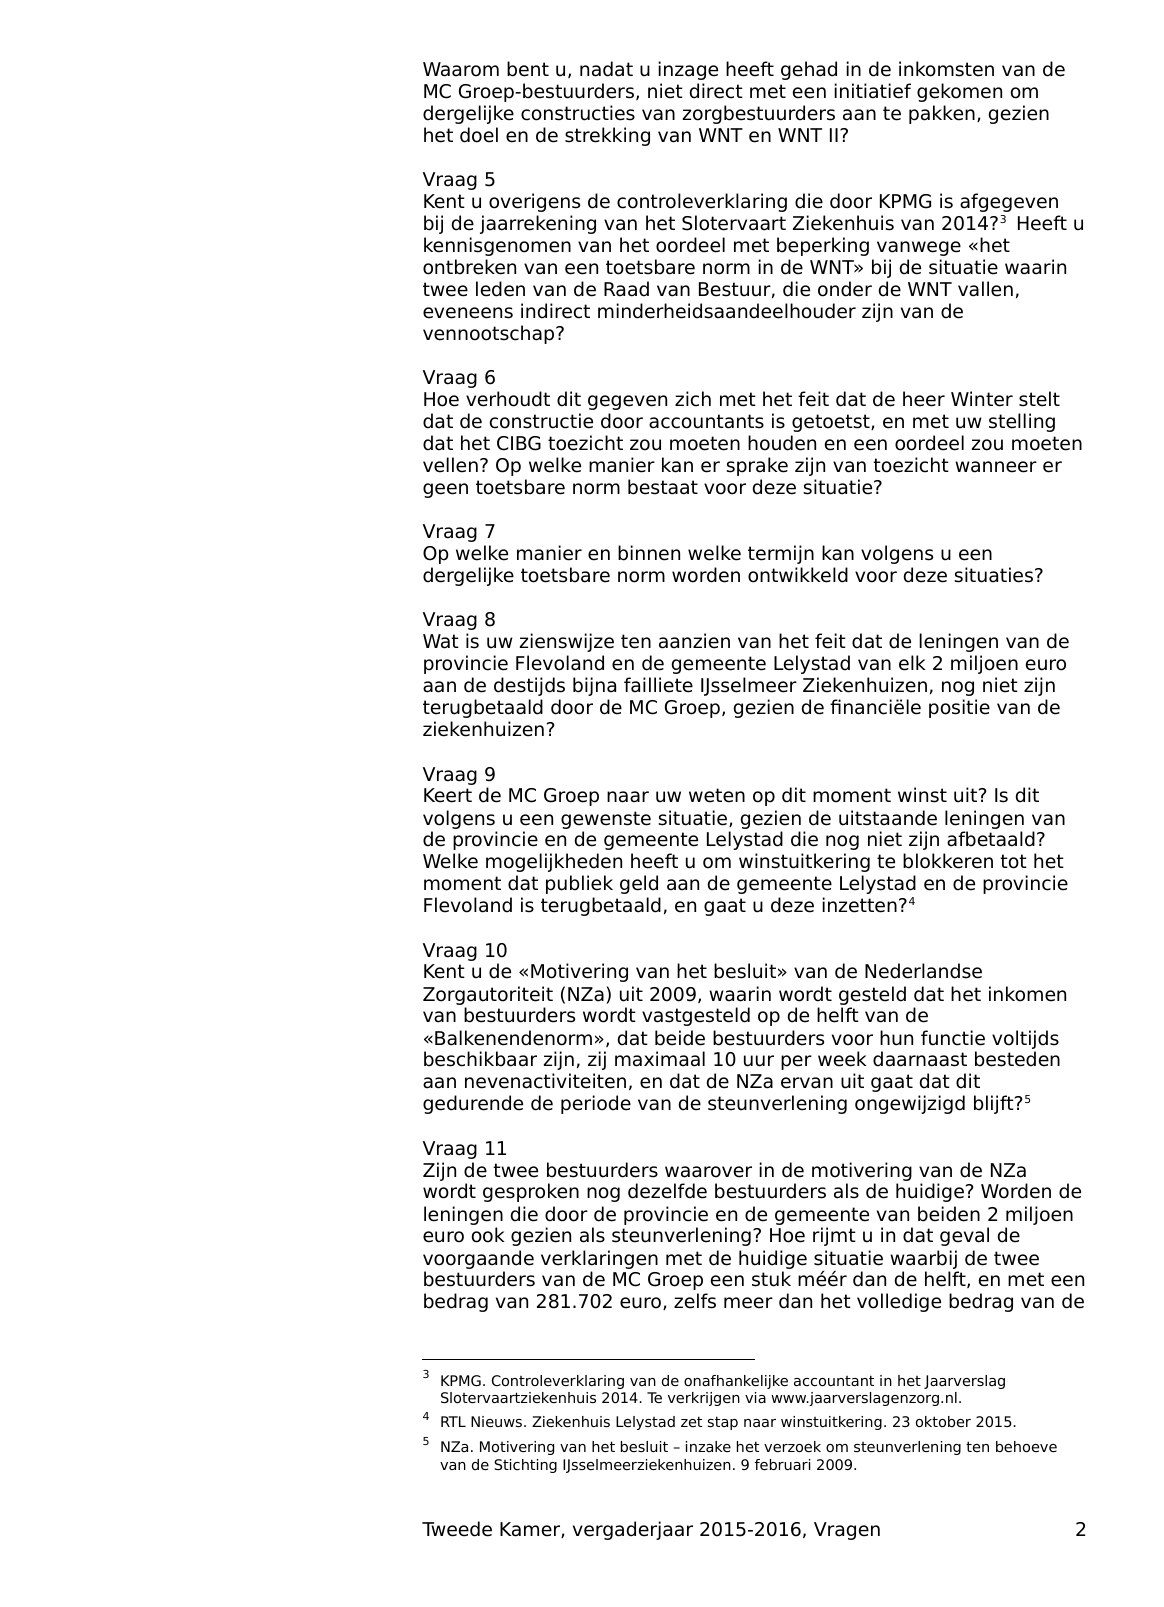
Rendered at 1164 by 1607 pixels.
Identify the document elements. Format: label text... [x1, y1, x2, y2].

text Vraag 9 [422, 763, 1087, 785]
text Vraag 7 [422, 521, 1087, 543]
text Zijn de twee bestuurders waarover in de motivering van de NZa wordt gesproken nog dezelfde bestuurders als de huidige? Worden de leningen die door de provincie en de gemeente van beiden 2 miljoen euro ook gezien als steunverlening? Hoe rijmt u in dat geval de voorgaande verklaringen met de huidige situatie waarbij de twee bestuurders van de MC Groep een stuk méér dan de helft, en met een bedrag van 281.702 euro, zelfs meer dan het volledige bedrag van de [422, 1159, 1087, 1313]
text Kent u de «Motivering van het besluit» van de Nederlandse Zorgautoriteit (NZa) uit 2009, waarin wordt gesteld dat het inkomen van bestuurders wordt vastgesteld op de helft van de «Balkenendenorm», dat beide bestuurders voor hun functie voltijds beschikbaar zijn, zij maximaal 10 uur per week daarnaast besteden aan nevenactiviteiten, en dat de NZa ervan uit gaat dat dit gedurende de periode van de steunverlening ongewijzigd blijft? [422, 961, 1087, 1115]
text Vraag 11 [422, 1137, 1087, 1159]
text Vraag 5 [422, 169, 1087, 191]
text Keert de MC Groep naar uw weten op dit moment winst uit? Is dit volgens u een gewenste situatie, gezien de uitstaande leningen van de provincie en de gemeente Lelystad die nog niet zijn afbetaald? Welke mogelijkheden heeft u om winstuitkering te blokkeren tot het moment dat publiek geld aan de gemeente Lelystad en de provincie Flevoland is terugbetaald, en gaat u deze inzetten? [422, 785, 1087, 917]
text NZa. Motivering van het besluit – inzake het verzoek om steunverlening ten behoeve van de Stichting IJsselmeerziekenhuizen. 9 februari 2009. [422, 1435, 1087, 1474]
text RTL Nieuws. Ziekenhuis Lelystad zet stap naar winstuitkering. 23 oktober 2015. [422, 1410, 1087, 1432]
text Waarom bent u, nadat u inzage heeft gehad in de inkomsten van de MC Groep-bestuurders, niet direct met een initiatief gekomen om dergelijke constructies van zorgbestuurders aan te pakken, gezien het doel en de strekking van WNT en WNT II? [422, 59, 1087, 147]
text Hoe verhoudt dit gegeven zich met het feit dat de heer Winter stelt dat de constructie door accountants is getoetst, en met uw stelling dat het CIBG toezicht zou moeten houden en een oordeel zou moeten vellen? Op welke manier kan er sprake zijn van toezicht wanneer er geen toetsbare norm bestaat voor deze situatie? [422, 389, 1087, 499]
text Vraag 10 [422, 939, 1087, 961]
text Vraag 8 [422, 609, 1087, 631]
text KPMG. Controleverklaring van de onafhankelijke accountant in het Jaarverslag Slotervaartziekenhuis 2014. Te verkrijgen via www.jaarverslagenzorg.nl. [422, 1368, 1087, 1407]
text Kent u overigens de controleverklaring die door KPMG is afgegeven bij de jaarrekening van het Slotervaart Ziekenhuis van 2014? Heeft u kennisgenomen van het oordeel met beperking vanwege «het ontbreken van een toetsbare norm in de WNT» bij de situatie waarin twee leden van de Raad van Bestuur, die onder de WNT vallen, eveneens indirect minderheidsaandeelhouder zijn van de vennootschap? [422, 191, 1087, 345]
text Wat is uw zienswijze ten aanzien van het feit dat de leningen van de provincie Flevoland en de gemeente Lelystad van elk 2 miljoen euro aan de destijds bijna failliete IJsselmeer Ziekenhuizen, nog niet zijn terugbetaald door de MC Groep, gezien de financiële positie van de ziekenhuizen? [422, 631, 1087, 741]
text Vraag 6 [422, 367, 1087, 389]
text Op welke manier en binnen welke termijn kan volgens u een dergelijke toetsbare norm worden ontwikkeld voor deze situaties? [422, 543, 1087, 587]
